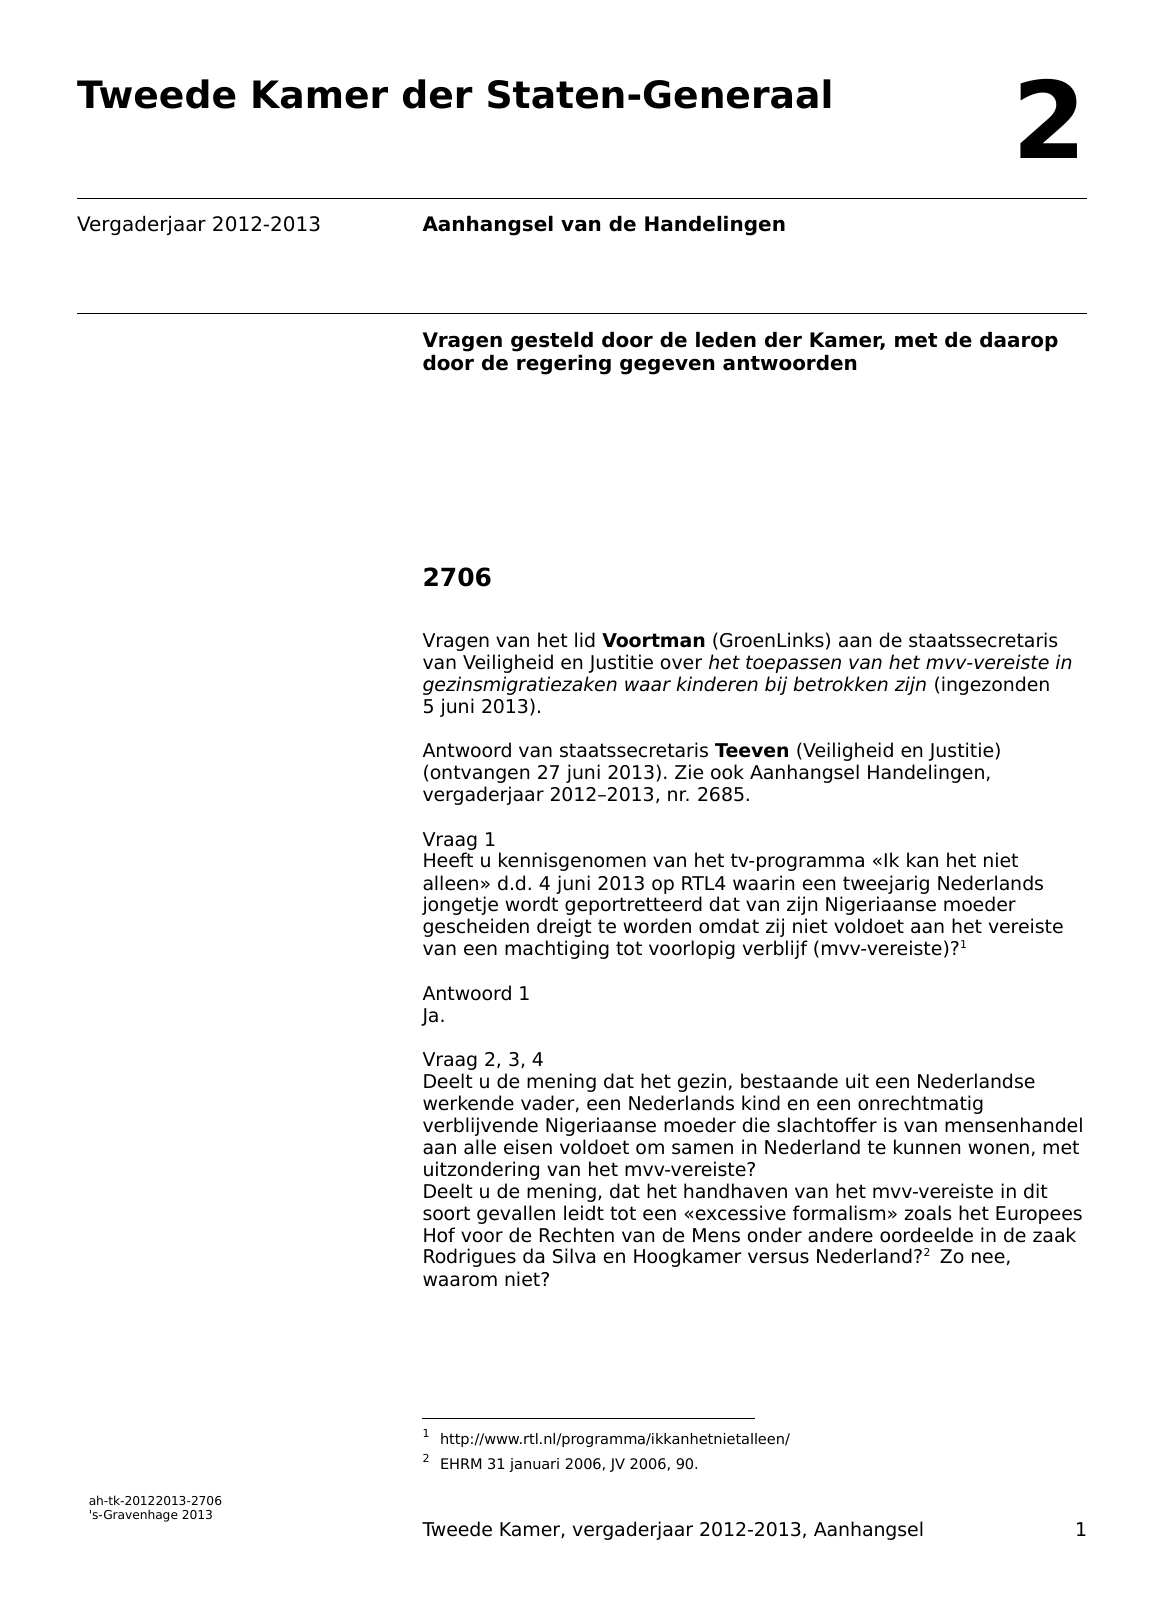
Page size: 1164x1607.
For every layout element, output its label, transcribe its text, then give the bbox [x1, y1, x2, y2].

table_header 2 [886, 59, 1087, 198]
text Heeft u kennisgenomen van het tv-programma «Ik kan het niet alleen» d.d. 4 juni 2013 op RTL4 waarin een tweejarig Nederlands jongetje wordt geportretteerd dat van zijn Nigeriaanse moeder gescheiden dreigt te worden omdat zij niet voldoet aan het vereiste van een machtiging tot voorlopig verblijf (mvv-vereiste)? [422, 850, 1087, 960]
text Vraag 1 [422, 828, 1087, 850]
table_cell Aanhangsel van de Handelingen [422, 199, 1087, 313]
text Vraag 2, 3, 4 [422, 1049, 1087, 1071]
text Antwoord van staatssecretaris Teeven (Veiligheid en Justitie) (ontvangen 27 juni 2013). Zie ook Aanhangsel Handelingen, vergaderjaar 2012–2013, nr. 2685. [422, 740, 1087, 806]
text 's-Gravenhage 2013 [88, 1508, 323, 1522]
text Deelt u de mening, dat het handhaven van het mvv-vereiste in dit soort gevallen leidt tot een «excessive formalism» zoals het Europees Hof voor de Rechten van de Mens onder andere oordeelde in de zaak Rodrigues da Silva en Hoogkamer versus Nederland? Zo nee, waarom niet? [422, 1181, 1087, 1290]
text Ja. [422, 1004, 1087, 1026]
text Deelt u de mening dat het gezin, bestaande uit een Nederlandse werkende vader, een Nederlands kind en een onrechtmatig verblijvende Nigeriaanse moeder die slachtoffer is van mensenhandel aan alle eisen voldoet om samen in Nederland te kunnen wonen, met uitzondering van het mvv-vereiste? [422, 1071, 1087, 1181]
table_header Tweede Kamer der Staten-Generaal [77, 59, 886, 198]
text http://www.rtl.nl/programma/ikkanhetnietalleen/ [422, 1427, 1087, 1449]
text ah-tk-20122013-2706 [88, 1494, 323, 1508]
text EHRM 31 januari 2006, JV 2006, 90. [422, 1452, 1087, 1474]
table_cell Vergaderjaar 2012-2013 [77, 199, 422, 313]
text Antwoord 1 [422, 982, 1087, 1004]
text Vragen van het lid Voortman (GroenLinks) aan de staatssecretaris van Veiligheid en Justitie over het toepassen van het mvv-vereiste in gezinsmigratiezaken waar kinderen bij betrokken zijn (ingezonden 5 juni 2013). [422, 630, 1087, 718]
table_cell [77, 314, 422, 375]
text 2706 [422, 563, 1087, 592]
table_cell Vragen gesteld door de leden der Kamer, met de daarop door de regering gegeven antwoorden [422, 314, 1087, 375]
